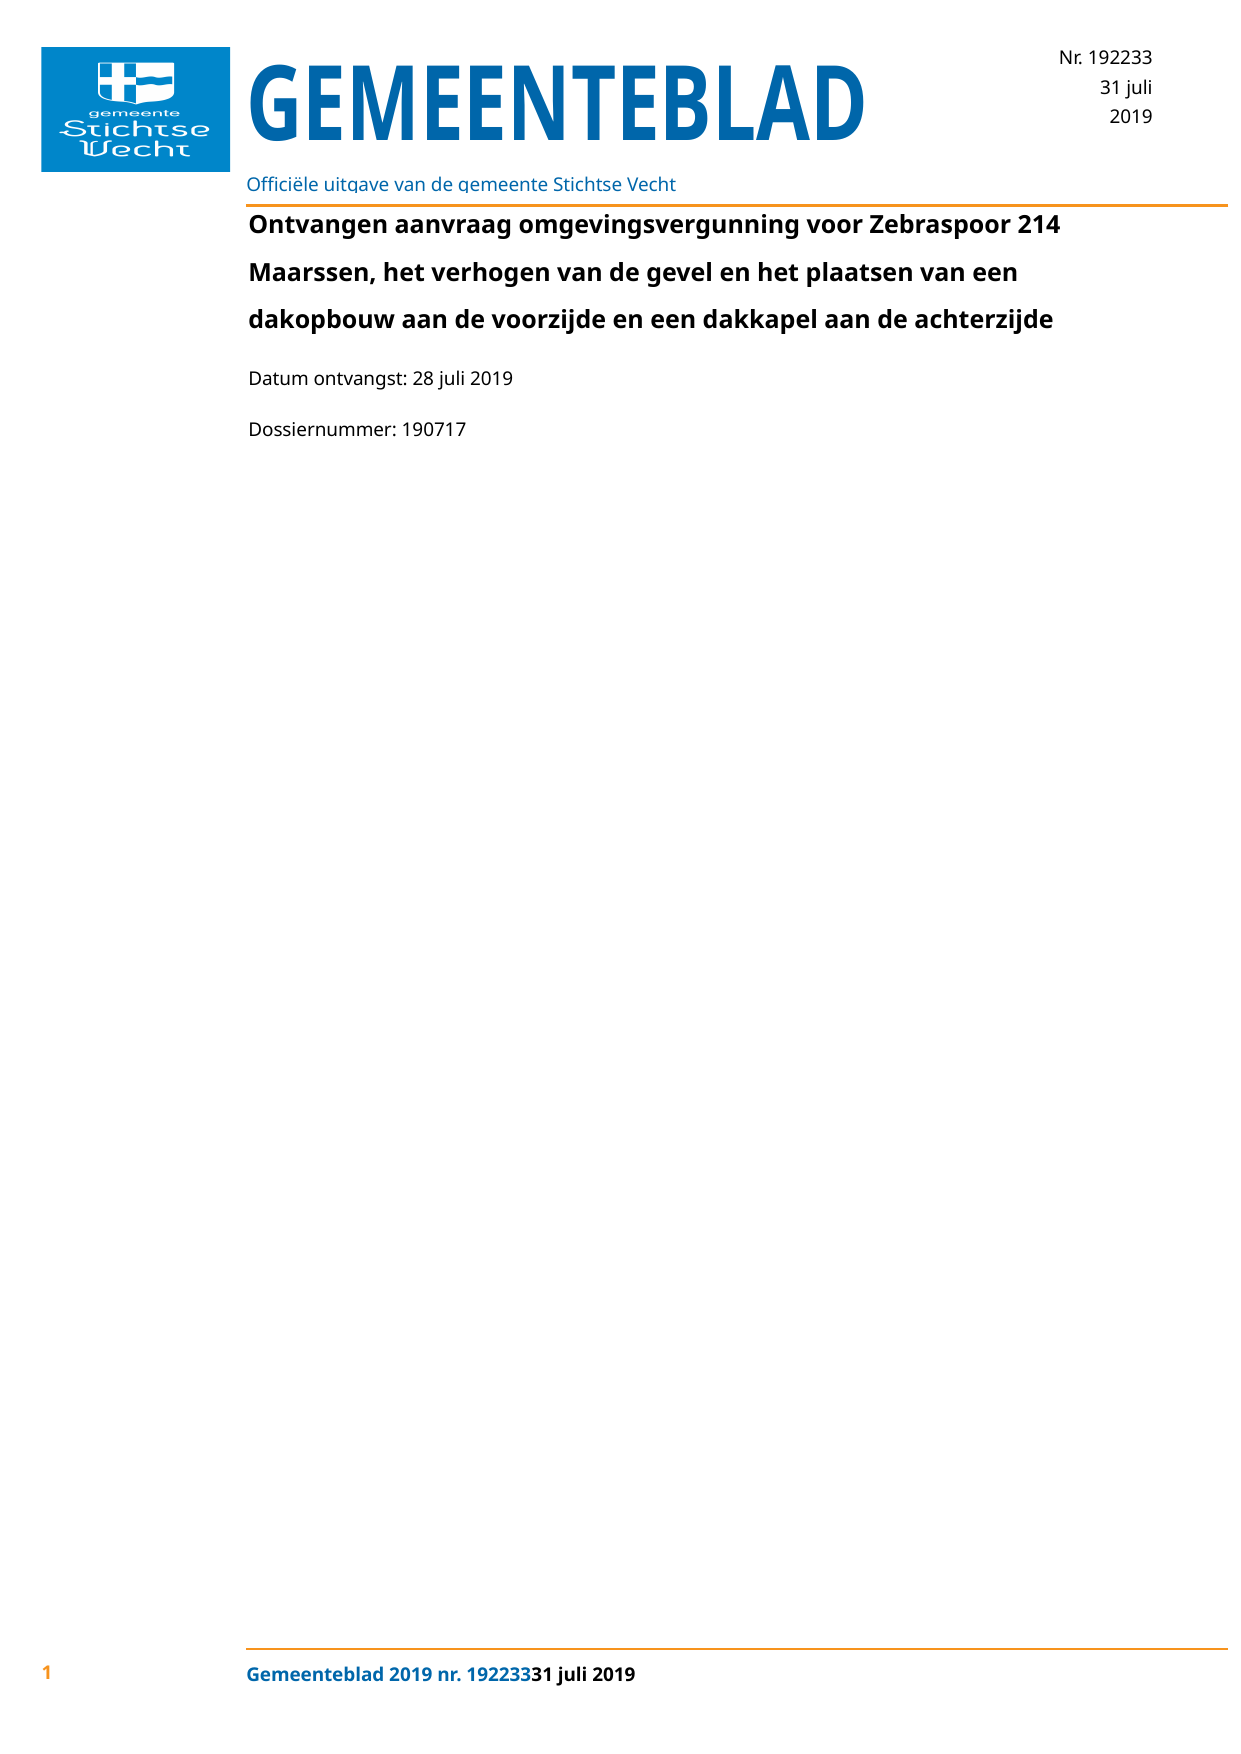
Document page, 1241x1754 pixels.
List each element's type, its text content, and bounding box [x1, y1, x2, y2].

text Ontvangen aanvraag omgevingsvergunning voor Zebraspoor 214 Maarssen, het verhogen van de gevel en het plaatsen van een dakopbouw aan de voorzijde en een dakkapel aan de achterzijde [248, 207, 1152, 336]
text Datum ontvangst: 28 juli 2019 [248, 366, 1152, 391]
picture [137, 63, 174, 103]
picture [99, 63, 135, 101]
text Dossiernummer: 190717 [248, 416, 1152, 442]
